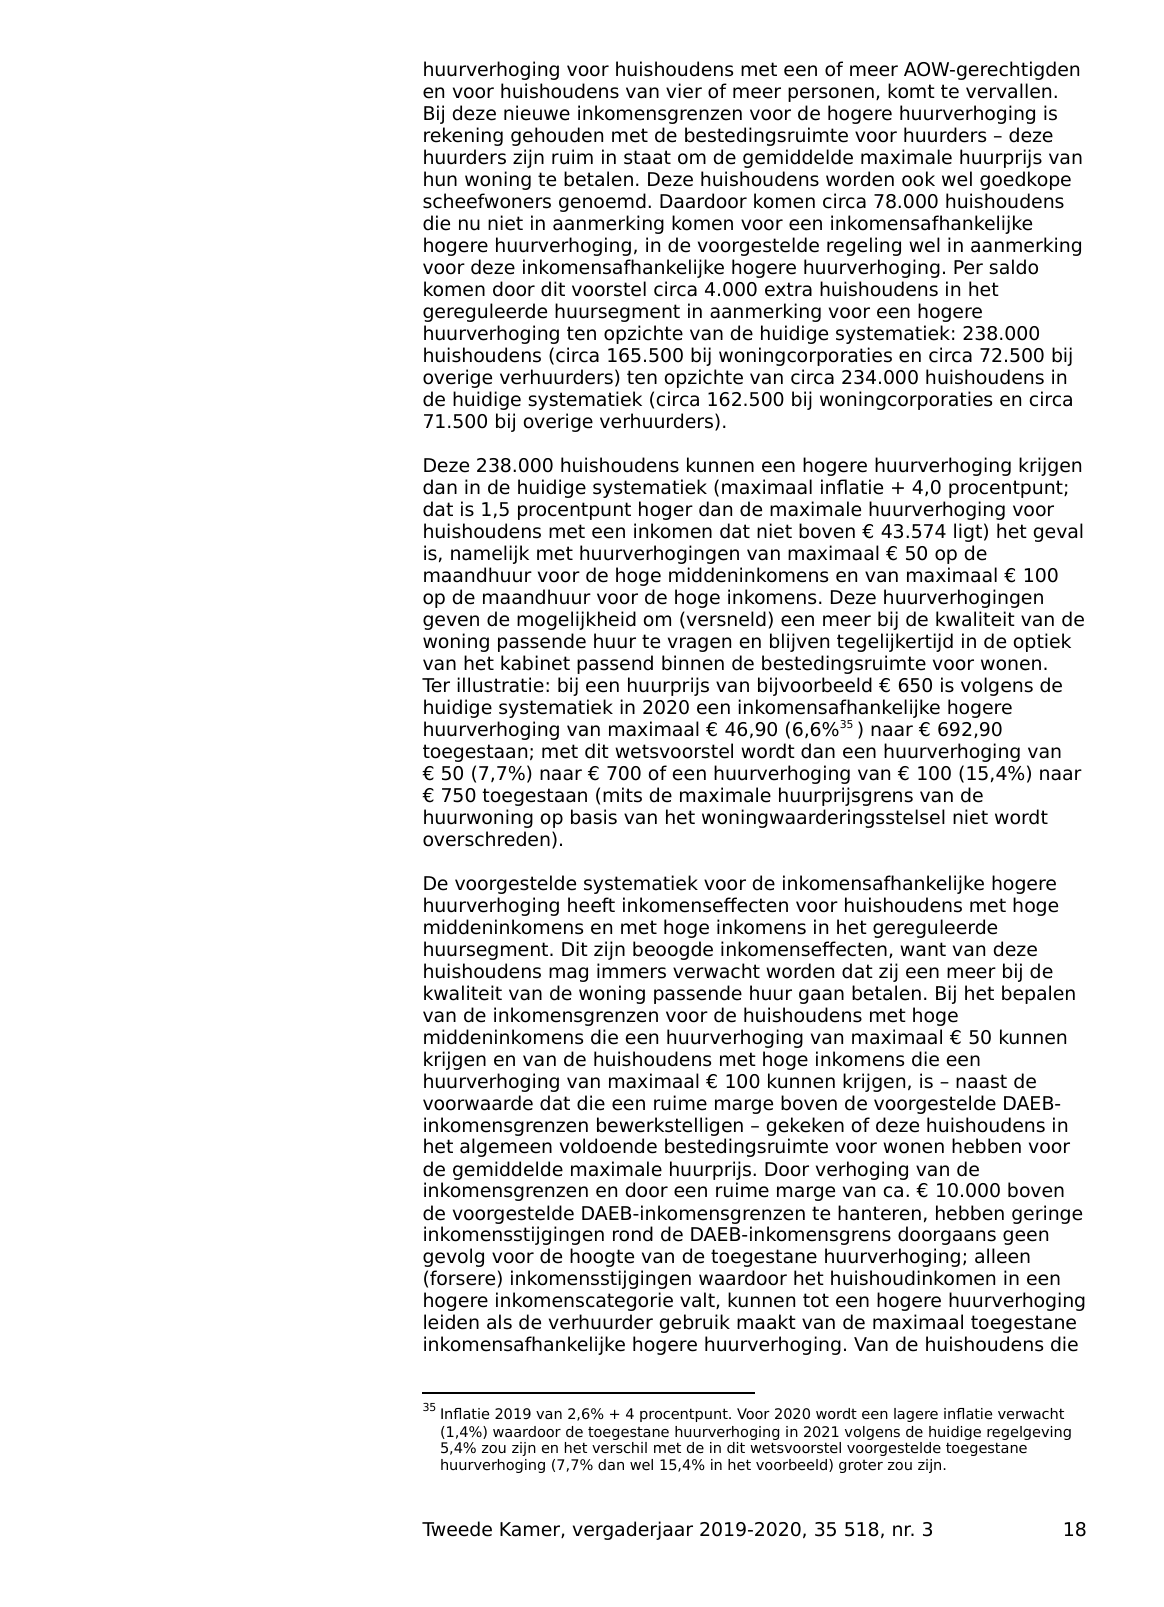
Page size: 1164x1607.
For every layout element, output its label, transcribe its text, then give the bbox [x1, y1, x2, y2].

text De voorgestelde systematiek voor de inkomensafhankelijke hogere huurverhoging heeft inkomenseffecten voor huishoudens met hoge middeninkomens en met hoge inkomens in het gereguleerde huursegment. Dit zijn beoogde inkomenseffecten, want van deze huishoudens mag immers verwacht worden dat zij een meer bij de kwaliteit van de woning passende huur gaan betalen. Bij het bepalen van de inkomensgrenzen voor de huishoudens met hoge middeninkomens die een huurverhoging van maximaal € 50 kunnen krijgen en van de huishoudens met hoge inkomens die een huurverhoging van maximaal € 100 kunnen krijgen, is – naast de voorwaarde dat die een ruime marge boven de voorgestelde DAEB-inkomensgrenzen bewerkstelligen – gekeken of deze huishoudens in het algemeen voldoende bestedingsruimte voor wonen hebben voor de gemiddelde maximale huurprijs. Door verhoging van de inkomensgrenzen en door een ruime marge van ca. € 10.000 boven de voorgestelde DAEB-inkomensgrenzen te hanteren, hebben geringe inkomensstijgingen rond de DAEB-inkomensgrens doorgaans geen gevolg voor de hoogte van de toegestane huurverhoging; alleen (forsere) inkomensstijgingen waardoor het huishoudinkomen in een hogere inkomenscategorie valt, kunnen tot een hogere huurverhoging leiden als de verhuurder gebruik maakt van de maximaal toegestane inkomensafhankelijke hogere huurverhoging. Van de huishoudens die [422, 873, 1087, 1356]
text huurverhoging voor huishoudens met een of meer AOW-gerechtigden en voor huishoudens van vier of meer personen, komt te vervallen. Bij deze nieuwe inkomensgrenzen voor de hogere huurverhoging is rekening gehouden met de bestedingsruimte voor huurders – deze huurders zijn ruim in staat om de gemiddelde maximale huurprijs van hun woning te betalen. Deze huishoudens worden ook wel goedkope scheefwoners genoemd. Daardoor komen circa 78.000 huishoudens die nu niet in aanmerking komen voor een inkomensafhankelijke hogere huurverhoging, in de voorgestelde regeling wel in aanmerking voor deze inkomensafhankelijke hogere huurverhoging. Per saldo komen door dit voorstel circa 4.000 extra huishoudens in het gereguleerde huursegment in aanmerking voor een hogere huurverhoging ten opzichte van de huidige systematiek: 238.000 huishoudens (circa 165.500 bij woningcorporaties en circa 72.500 bij overige verhuurders) ten opzichte van circa 234.000 huishoudens in de huidige systematiek (circa 162.500 bij woningcorporaties en circa 71.500 bij overige verhuurders). [422, 59, 1087, 433]
text Ter illustratie: bij een huurprijs van bijvoorbeeld € 650 is volgens de huidige systematiek in 2020 een inkomensafhankelijke hogere huurverhoging van maximaal € 46,90 (6,6%) naar € 692,90 toegestaan; met dit wetsvoorstel wordt dan een huurverhoging van € 50 (7,7%) naar € 700 of een huurverhoging van € 100 (15,4%) naar € 750 toegestaan (mits de maximale huurprijsgrens van de huurwoning op basis van het woningwaarderingsstelsel niet wordt overschreden). [422, 675, 1087, 851]
text Inflatie 2019 van 2,6% + 4 procentpunt. Voor 2020 wordt een lagere inflatie verwacht (1,4%) waardoor de toegestane huurverhoging in 2021 volgens de huidige regelgeving 5,4% zou zijn en het verschil met de in dit wetsvoorstel voorgestelde toegestane huurverhoging (7,7% dan wel 15,4% in het voorbeeld) groter zou zijn. [422, 1402, 1087, 1474]
text Deze 238.000 huishoudens kunnen een hogere huurverhoging krijgen dan in de huidige systematiek (maximaal inflatie + 4,0 procentpunt; dat is 1,5 procentpunt hoger dan de maximale huurverhoging voor huishoudens met een inkomen dat niet boven € 43.574 ligt) het geval is, namelijk met huurverhogingen van maximaal € 50 op de maandhuur voor de hoge middeninkomens en van maximaal € 100 op de maandhuur voor de hoge inkomens. Deze huurverhogingen geven de mogelijkheid om (versneld) een meer bij de kwaliteit van de woning passende huur te vragen en blijven tegelijkertijd in de optiek van het kabinet passend binnen de bestedingsruimte voor wonen. [422, 455, 1087, 675]
